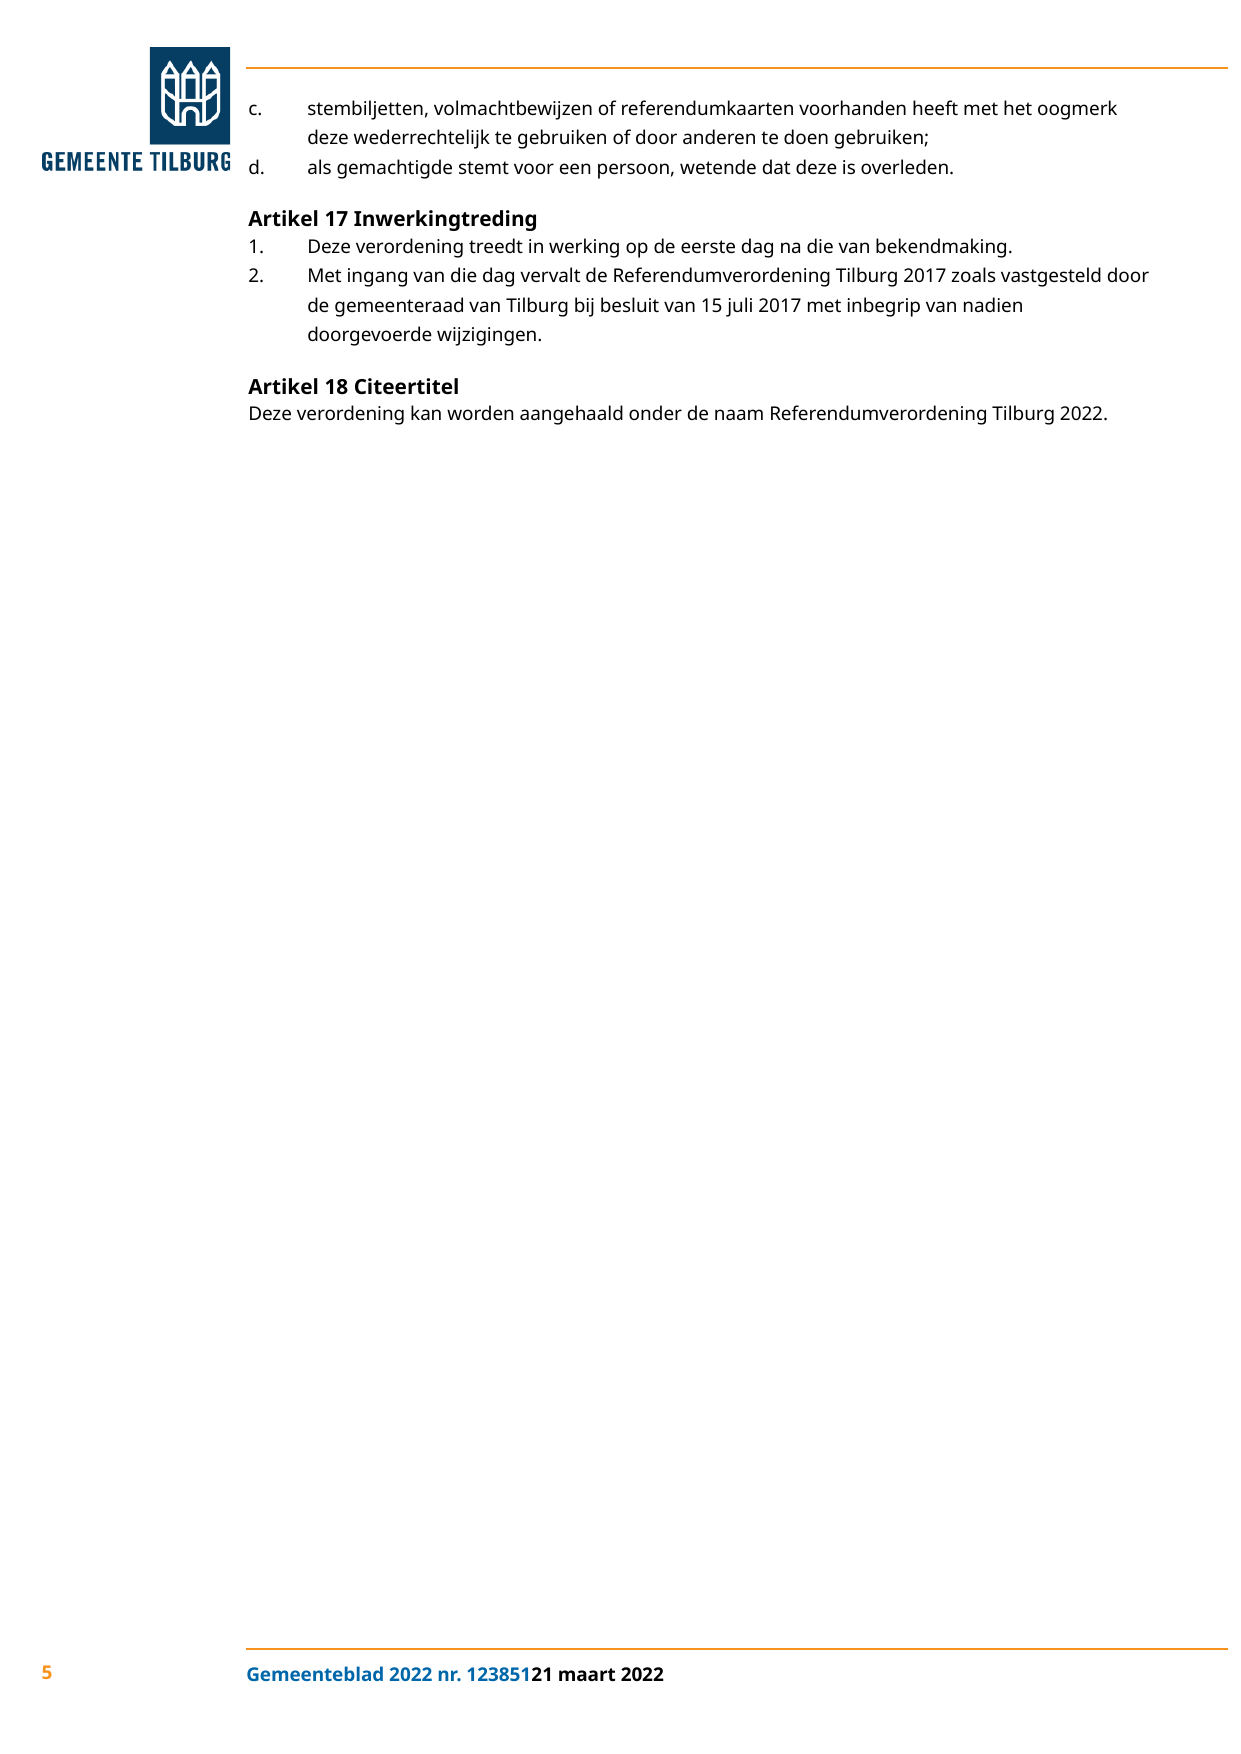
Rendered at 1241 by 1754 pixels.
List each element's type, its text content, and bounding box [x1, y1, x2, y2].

list Deze verordening treedt in werking op de eerste dag na die van bekendmaking. [248, 233, 1152, 258]
list stembiljetten, volmachtbewijzen of referendumkaarten voorhanden heeft met het oogmerk deze wederrechtelijk te gebruiken of door anderen te doen gebruiken; [248, 95, 1152, 150]
text Artikel 17 Inwerkingtreding [248, 204, 1152, 233]
text Artikel 18 Citeertitel [248, 372, 1152, 400]
list Met ingang van die dag vervalt de Referendumverordening Tilburg 2017 zoals vastgesteld door de gemeenteraad van Tilburg bij besluit van 15 juli 2017 met inbegrip van nadien doorgevoerde wijzigingen. [248, 262, 1152, 347]
text Deze verordening kan worden aangehaald onder de naam Referendumverordening Tilburg 2022. [248, 400, 1152, 426]
list als gemachtigde stemt voor een persoon, wetende dat deze is overleden. [248, 154, 1152, 180]
picture [41, 47, 231, 172]
